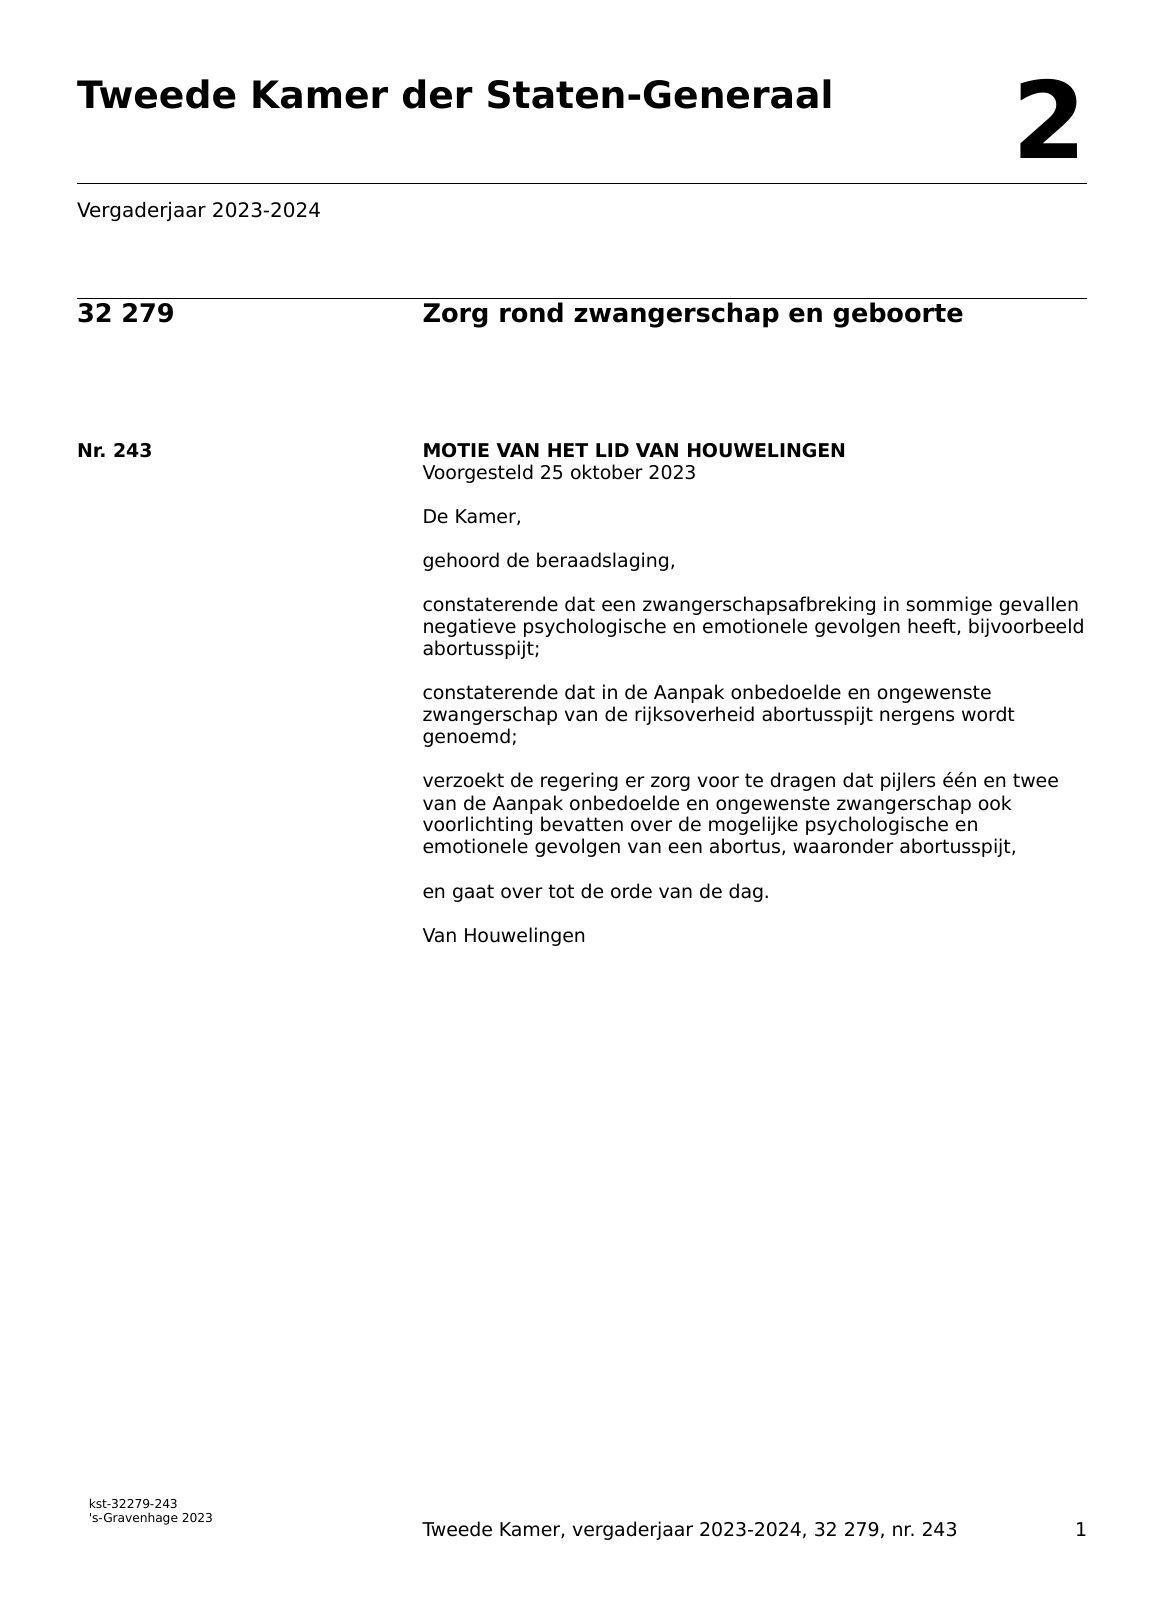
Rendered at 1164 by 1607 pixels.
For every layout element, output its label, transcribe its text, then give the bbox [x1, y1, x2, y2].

text De Kamer, [422, 506, 1087, 528]
text constaterende dat in de Aanpak onbedoelde en ongewenste zwangerschap van de rijksoverheid abortusspijt nergens wordt genoemd; [422, 682, 1087, 748]
text verzoekt de regering er zorg voor te dragen dat pijlers één en twee van de Aanpak onbedoelde en ongewenste zwangerschap ook voorlichting bevatten over de mogelijke psychologische en emotionele gevolgen van een abortus, waaronder abortusspijt, [422, 770, 1087, 858]
text 's-Gravenhage 2023 [88, 1511, 323, 1525]
text Van Houwelingen [422, 925, 1087, 947]
table_cell Vergaderjaar 2023-2024 [77, 184, 1087, 298]
text kst-32279-243 [88, 1497, 323, 1511]
text gehoord de beraadslaging, [422, 550, 1087, 572]
text en gaat over tot de orde van de dag. [422, 881, 1087, 902]
text constaterende dat een zwangerschapsafbreking in sommige gevallen negatieve psychologische en emotionele gevolgen heeft, bijvoorbeeld abortusspijt; [422, 594, 1087, 660]
text Voorgesteld 25 oktober 2023 [422, 462, 1087, 484]
table_header 2 [886, 59, 1087, 183]
table_header Tweede Kamer der Staten-Generaal [77, 59, 886, 183]
subtitle Nr. 243 MOTIE VAN HET LID VAN HOUWELINGEN [77, 440, 1087, 462]
subtitle 32 279 Zorg rond zwangerschap en geboorte [77, 299, 1087, 329]
